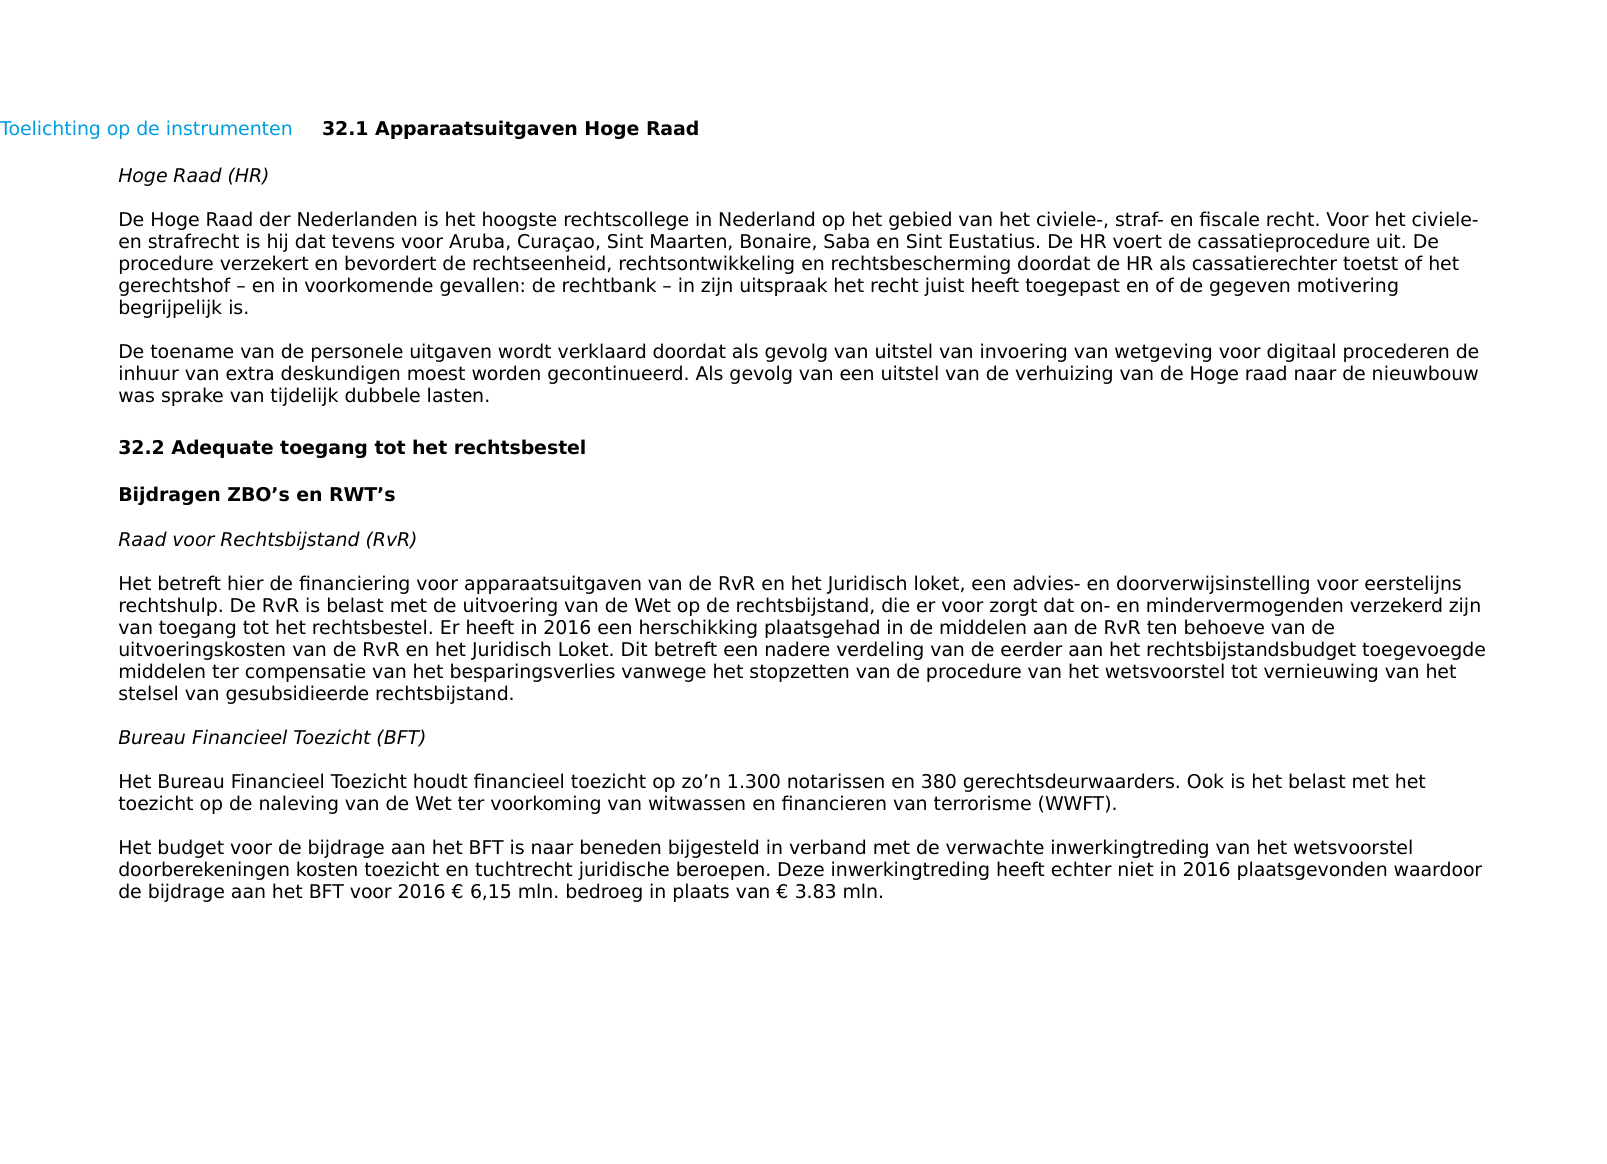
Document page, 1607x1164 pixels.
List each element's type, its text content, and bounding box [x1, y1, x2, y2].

subtitle Hoge Raad (HR) [118, 165, 1488, 187]
subtitle Bureau Financieel Toezicht (BFT) [118, 727, 1488, 749]
text Het Bureau Financieel Toezicht houdt financieel toezicht op zo’n 1.300 notarissen en 380 gerechtsdeurwaarders. Ook is het belast met het toezicht op de naleving van de Wet ter voorkoming van witwassen en financieren van terrorisme (WWFT). [118, 771, 1488, 815]
text De Hoge Raad der Nederlanden is het hoogste rechtscollege in Nederland op het gebied van het civiele-, straf- en fiscale recht. Voor het civiele- en strafrecht is hij dat tevens voor Aruba, Curaçao, Sint Maarten, Bonaire, Saba en Sint Eustatius. De HR voert de cassatieprocedure uit. De procedure verzekert en bevordert de rechtseenheid, rechtsontwikkeling en rechtsbescherming doordat de HR als cassatierechter toetst of het gerechtshof – en in voorkomende gevallen: de rechtbank – in zijn uitspraak het recht juist heeft toegepast en of de gegeven motivering begrijpelijk is. [118, 209, 1488, 319]
subtitle 32.1 Apparaatsuitgaven Hoge Raad [0, 118, 1488, 148]
text Het betreft hier de financiering voor apparaatsuitgaven van de RvR en het Juridisch loket, een advies- en doorverwijsinstelling voor eerstelijns rechtshulp. De RvR is belast met de uitvoering van de Wet op de rechtsbijstand, die er voor zorgt dat on- en mindervermogenden verzekerd zijn van toegang tot het rechtsbestel. Er heeft in 2016 een herschikking plaatsgehad in de middelen aan de RvR ten behoeve van de uitvoeringskosten van de RvR en het Juridisch Loket. Dit betreft een nadere verdeling van de eerder aan het rechtsbijstandsbudget toegevoegde middelen ter compensatie van het besparingsverlies vanwege het stopzetten van de procedure van het wetsvoorstel tot vernieuwing van het stelsel van gesubsidieerde rechtsbijstand. [118, 573, 1488, 704]
text De toename van de personele uitgaven wordt verklaard doordat als gevolg van uitstel van invoering van wetgeving voor digitaal procederen de inhuur van extra deskundigen moest worden gecontinueerd. Als gevolg van een uitstel van de verhuizing van de Hoge raad naar de nieuwbouw was sprake van tijdelijk dubbele lasten. [118, 341, 1488, 407]
subtitle Bijdragen ZBO’s en RWT’s [118, 484, 1488, 506]
text Toelichting op de instrumenten [0, 118, 322, 140]
text Het budget voor de bijdrage aan het BFT is naar beneden bijgesteld in verband met de verwachte inwerkingtreding van het wetsvoorstel doorberekeningen kosten toezicht en tuchtrecht juridische beroepen. Deze inwerkingtreding heeft echter niet in 2016 plaatsgevonden waardoor de bijdrage aan het BFT voor 2016 € 6,15 mln. bedroeg in plaats van € 3.83 mln. [118, 837, 1488, 903]
subtitle Raad voor Rechtsbijstand (RvR) [118, 528, 1488, 550]
subtitle 32.2 Adequate toegang tot het rechtsbestel [118, 437, 1488, 459]
